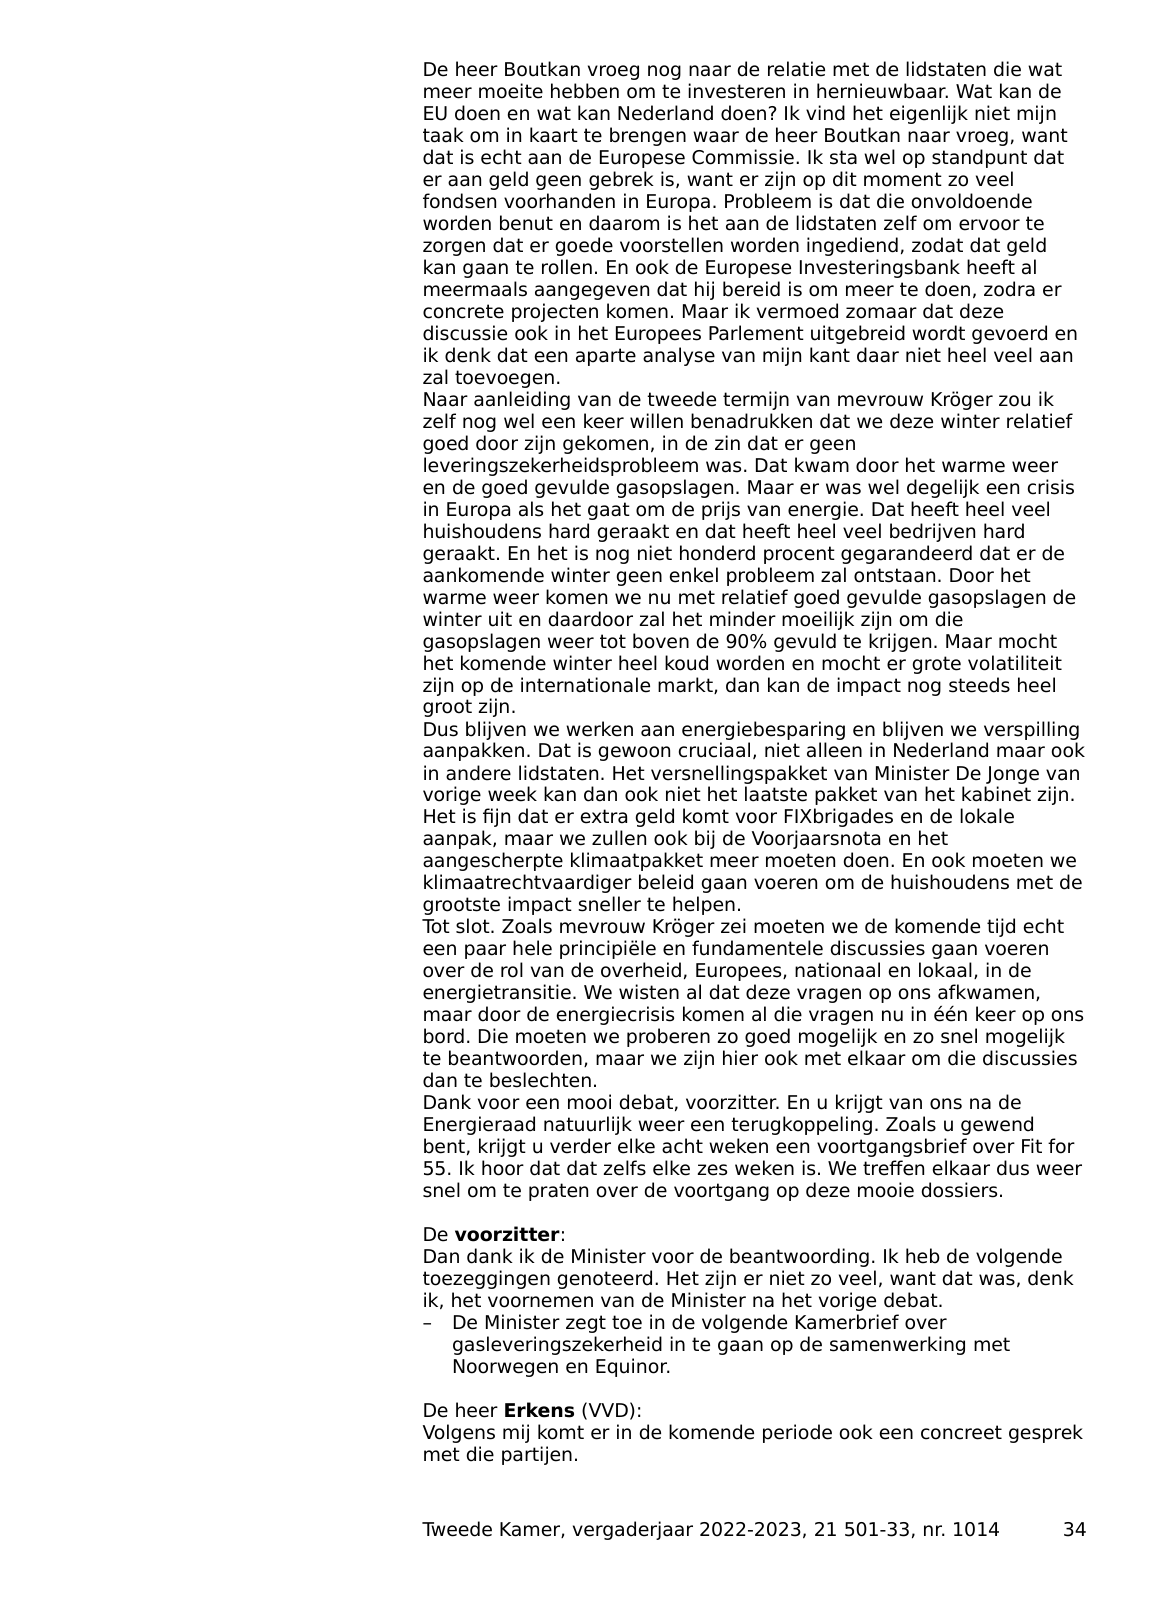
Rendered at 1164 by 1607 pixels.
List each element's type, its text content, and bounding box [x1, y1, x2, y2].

text Tot slot. Zoals mevrouw Kröger zei moeten we de komende tijd echt een paar hele principiële en fundamentele discussies gaan voeren over de rol van de overheid, Europees, nationaal en lokaal, in de energietransitie. We wisten al dat deze vragen op ons afkwamen, maar door de energiecrisis komen al die vragen nu in één keer op ons bord. Die moeten we proberen zo goed mogelijk en zo snel mogelijk te beantwoorden, maar we zijn hier ook met elkaar om die discussies dan te beslechten. [422, 916, 1087, 1092]
text Naar aanleiding van de tweede termijn van mevrouw Kröger zou ik zelf nog wel een keer willen benadrukken dat we deze winter relatief goed door zijn gekomen, in de zin dat er geen leveringszekerheidsprobleem was. Dat kwam door het warme weer en de goed gevulde gasopslagen. Maar er was wel degelijk een crisis in Europa als het gaat om de prijs van energie. Dat heeft heel veel huishoudens hard geraakt en dat heeft heel veel bedrijven hard geraakt. En het is nog niet honderd procent gegarandeerd dat er de aankomende winter geen enkel probleem zal ontstaan. Door het warme weer komen we nu met relatief goed gevulde gasopslagen de winter uit en daardoor zal het minder moeilijk zijn om die gasopslagen weer tot boven de 90% gevuld te krijgen. Maar mocht het komende winter heel koud worden en mocht er grote volatiliteit zijn op de internationale markt, dan kan de impact nog steeds heel groot zijn. [422, 389, 1087, 718]
text Dus blijven we werken aan energiebesparing en blijven we verspilling aanpakken. Dat is gewoon cruciaal, niet alleen in Nederland maar ook in andere lidstaten. Het versnellingspakket van Minister De Jonge van vorige week kan dan ook niet het laatste pakket van het kabinet zijn. Het is fijn dat er extra geld komt voor FIXbrigades en de lokale aanpak, maar we zullen ook bij de Voorjaarsnota en het aangescherpte klimaatpakket meer moeten doen. En ook moeten we klimaatrechtvaardiger beleid gaan voeren om de huishoudens met de grootste impact sneller te helpen. [422, 718, 1087, 916]
text Dan dank ik de Minister voor de beantwoording. Ik heb de volgende toezeggingen genoteerd. Het zijn er niet zo veel, want dat was, denk ik, het voornemen van de Minister na het vorige debat. [422, 1246, 1087, 1312]
text De heer Erkens (VVD): [422, 1400, 1087, 1422]
text De heer Boutkan vroeg nog naar de relatie met de lidstaten die wat meer moeite hebben om te investeren in hernieuwbaar. Wat kan de EU doen en wat kan Nederland doen? Ik vind het eigenlijk niet mijn taak om in kaart te brengen waar de heer Boutkan naar vroeg, want dat is echt aan de Europese Commissie. Ik sta wel op standpunt dat er aan geld geen gebrek is, want er zijn op dit moment zo veel fondsen voorhanden in Europa. Probleem is dat die onvoldoende worden benut en daarom is het aan de lidstaten zelf om ervoor te zorgen dat er goede voorstellen worden ingediend, zodat dat geld kan gaan te rollen. En ook de Europese Investeringsbank heeft al meermaals aangegeven dat hij bereid is om meer te doen, zodra er concrete projecten komen. Maar ik vermoed zomaar dat deze discussie ook in het Europees Parlement uitgebreid wordt gevoerd en ik denk dat een aparte analyse van mijn kant daar niet heel veel aan zal toevoegen. [422, 59, 1087, 389]
text Volgens mij komt er in de komende periode ook een concreet gesprek met die partijen. [422, 1422, 1087, 1466]
text Dank voor een mooi debat, voorzitter. En u krijgt van ons na de Energieraad natuurlijk weer een terugkoppeling. Zoals u gewend bent, krijgt u verder elke acht weken een voortgangsbrief over Fit for 55. Ik hoor dat dat zelfs elke zes weken is. We treffen elkaar dus weer snel om te praten over de voortgang op deze mooie dossiers. [422, 1092, 1087, 1202]
text – De Minister zegt toe in de volgende Kamerbrief over gasleveringszekerheid in te gaan op de samenwerking met Noorwegen en Equinor. [422, 1312, 1087, 1378]
text De voorzitter: [422, 1224, 1087, 1246]
